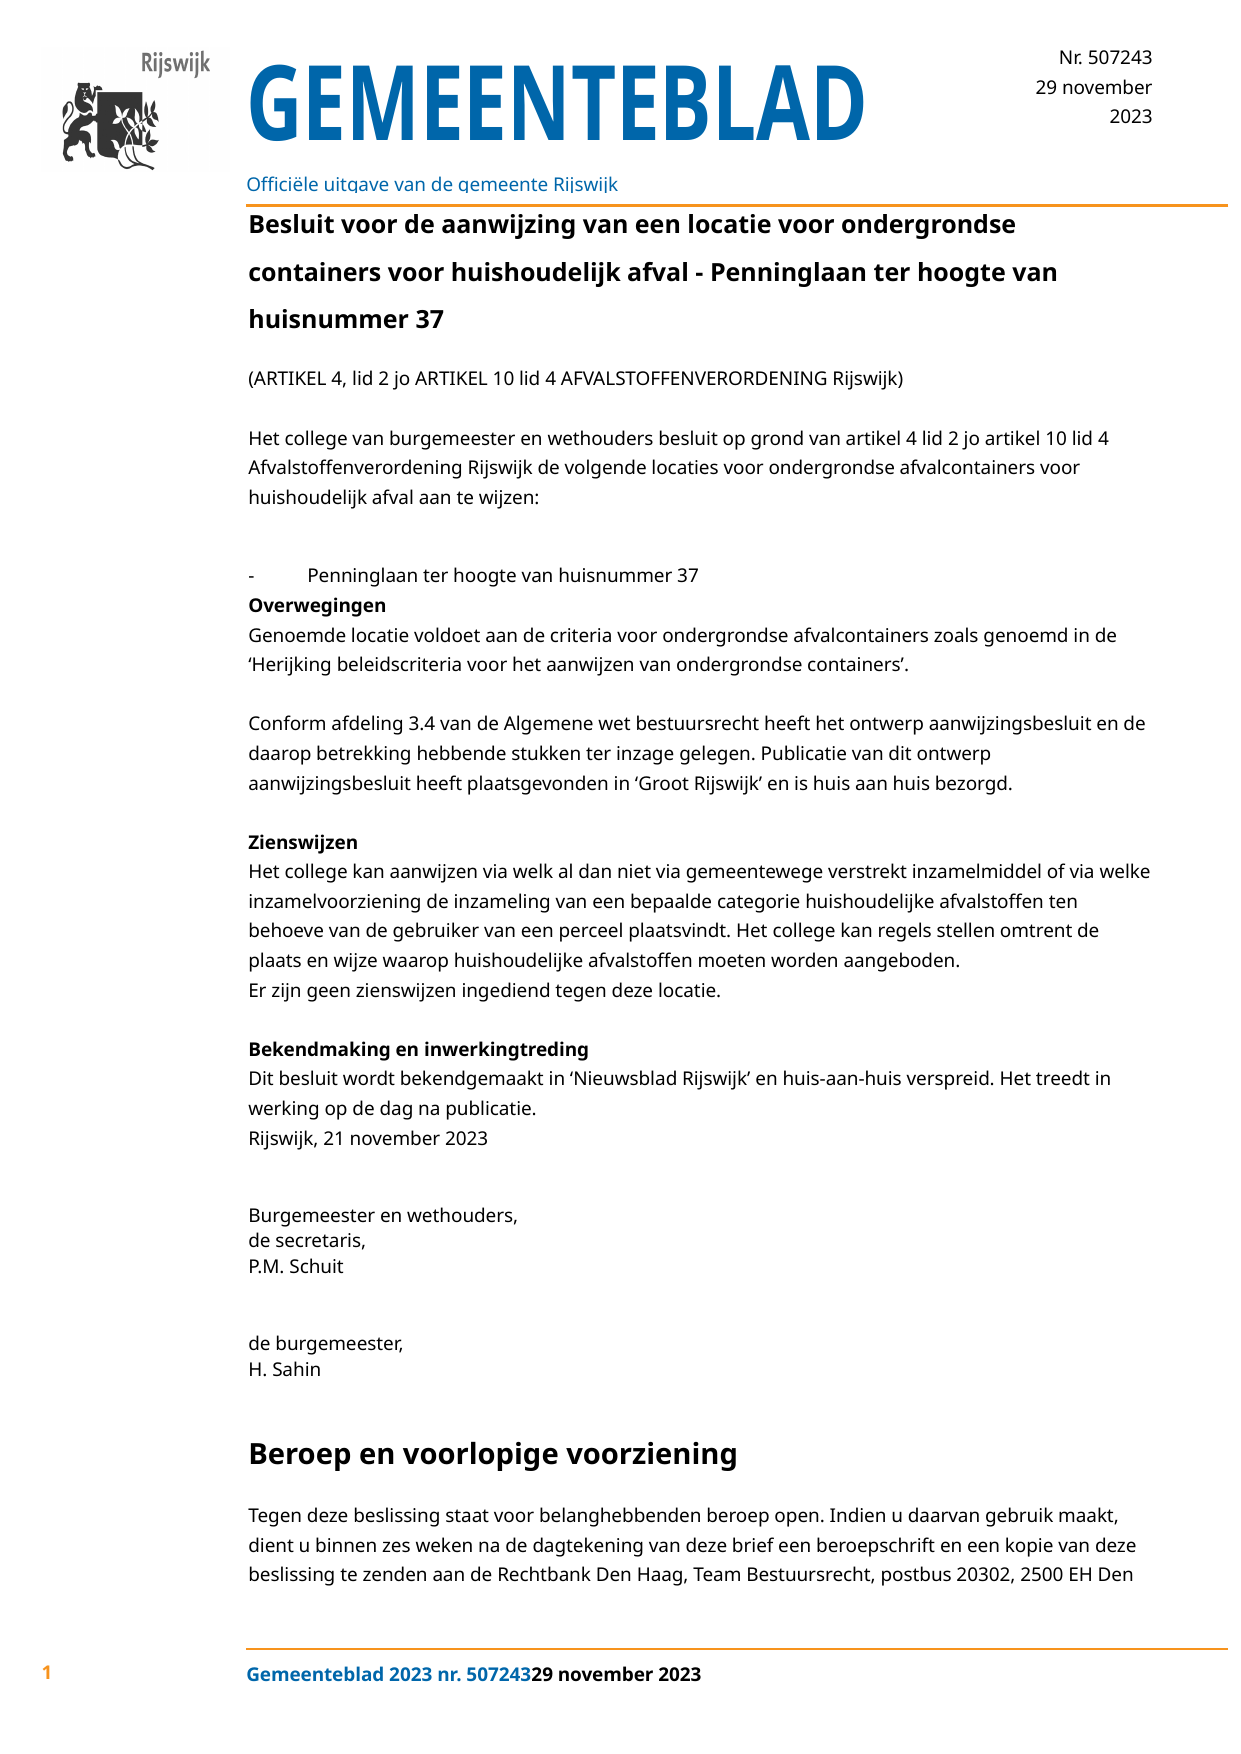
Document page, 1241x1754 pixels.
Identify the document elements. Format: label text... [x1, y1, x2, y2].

text P.M. Schuit [248, 1253, 1152, 1279]
text Bekendmaking en inwerkingtreding [248, 1036, 1152, 1062]
text H. Sahin [248, 1356, 1152, 1382]
text Het college van burgemeester en wethouders besluit op grond van artikel 4 lid 2 jo artikel 10 lid 4 Afvalstoffenverordening Rijswijk de volgende locaties voor ondergrondse afvalcontainers voor huishoudelijk afval aan te wijzen: [248, 425, 1152, 509]
text Dit besluit wordt bekendgemaakt in ‘Nieuwsblad Rijswijk’ en huis-aan-huis verspreid. Het treedt in werking op de dag na publicatie. [248, 1066, 1152, 1121]
text Overwegingen [248, 592, 1152, 618]
text Tegen deze beslissing staat voor belanghebbenden beroep open. Indien u daarvan gebruik maakt, dient u binnen zes weken na de dagtekening van deze brief een beroepschrift en een kopie van deze beslissing te zenden aan de Rechtbank Den Haag, Team Bestuursrecht, postbus 20302, 2500 EH Den [248, 1502, 1152, 1587]
text Het college kan aanwijzen via welk al dan niet via gemeentewege verstrekt inzamelmiddel of via welke inzamelvoorziening de inzameling van een bepaalde categorie huishoudelijke afvalstoffen ten behoeve van de gebruiker van een perceel plaatsvindt. Het college kan regels stellen omtrent de plaats en wijze waarop huishoudelijke afvalstoffen moeten worden aangeboden. [248, 858, 1152, 973]
text de secretaris, [248, 1228, 1152, 1253]
text Besluit voor de aanwijzing van een locatie voor ondergrondse containers voor huishoudelijk afval - Penninglaan ter hoogte van huisnummer 37 [248, 207, 1152, 336]
text (ARTIKEL 4, lid 2 jo ARTIKEL 10 lid 4 AFVALSTOFFENVERORDENING Rijswijk) [248, 366, 1152, 391]
text Conform afdeling 3.4 van de Algemene wet bestuursrecht heeft het ontwerp aanwijzingsbesluit en de daarop betrekking hebbende stukken ter inzage gelegen. Publicatie van dit ontwerp aanwijzingsbesluit heeft plaatsgevonden in ‘Groot Rijswijk’ en is huis aan huis bezorgd. [248, 711, 1152, 796]
text Er zijn geen zienswijzen ingediend tegen deze locatie. [248, 977, 1152, 1003]
text Genoemde locatie voldoet aan de criteria voor ondergrondse afvalcontainers zoals genoemd in de ‘Herijking beleidscriteria voor het aanwijzen van ondergrondse containers’. [248, 622, 1152, 677]
text Rijswijk, 21 november 2023 [248, 1125, 1152, 1151]
text Burgemeester en wethouders, [248, 1202, 1152, 1228]
text Beroep en voorlopige voorziening [248, 1433, 1152, 1473]
list Penninglaan ter hoogte van huisnummer 37 [248, 563, 1152, 588]
text Zienswijzen [248, 829, 1152, 855]
picture [41, 47, 231, 172]
text de burgemeester, [248, 1331, 1152, 1356]
